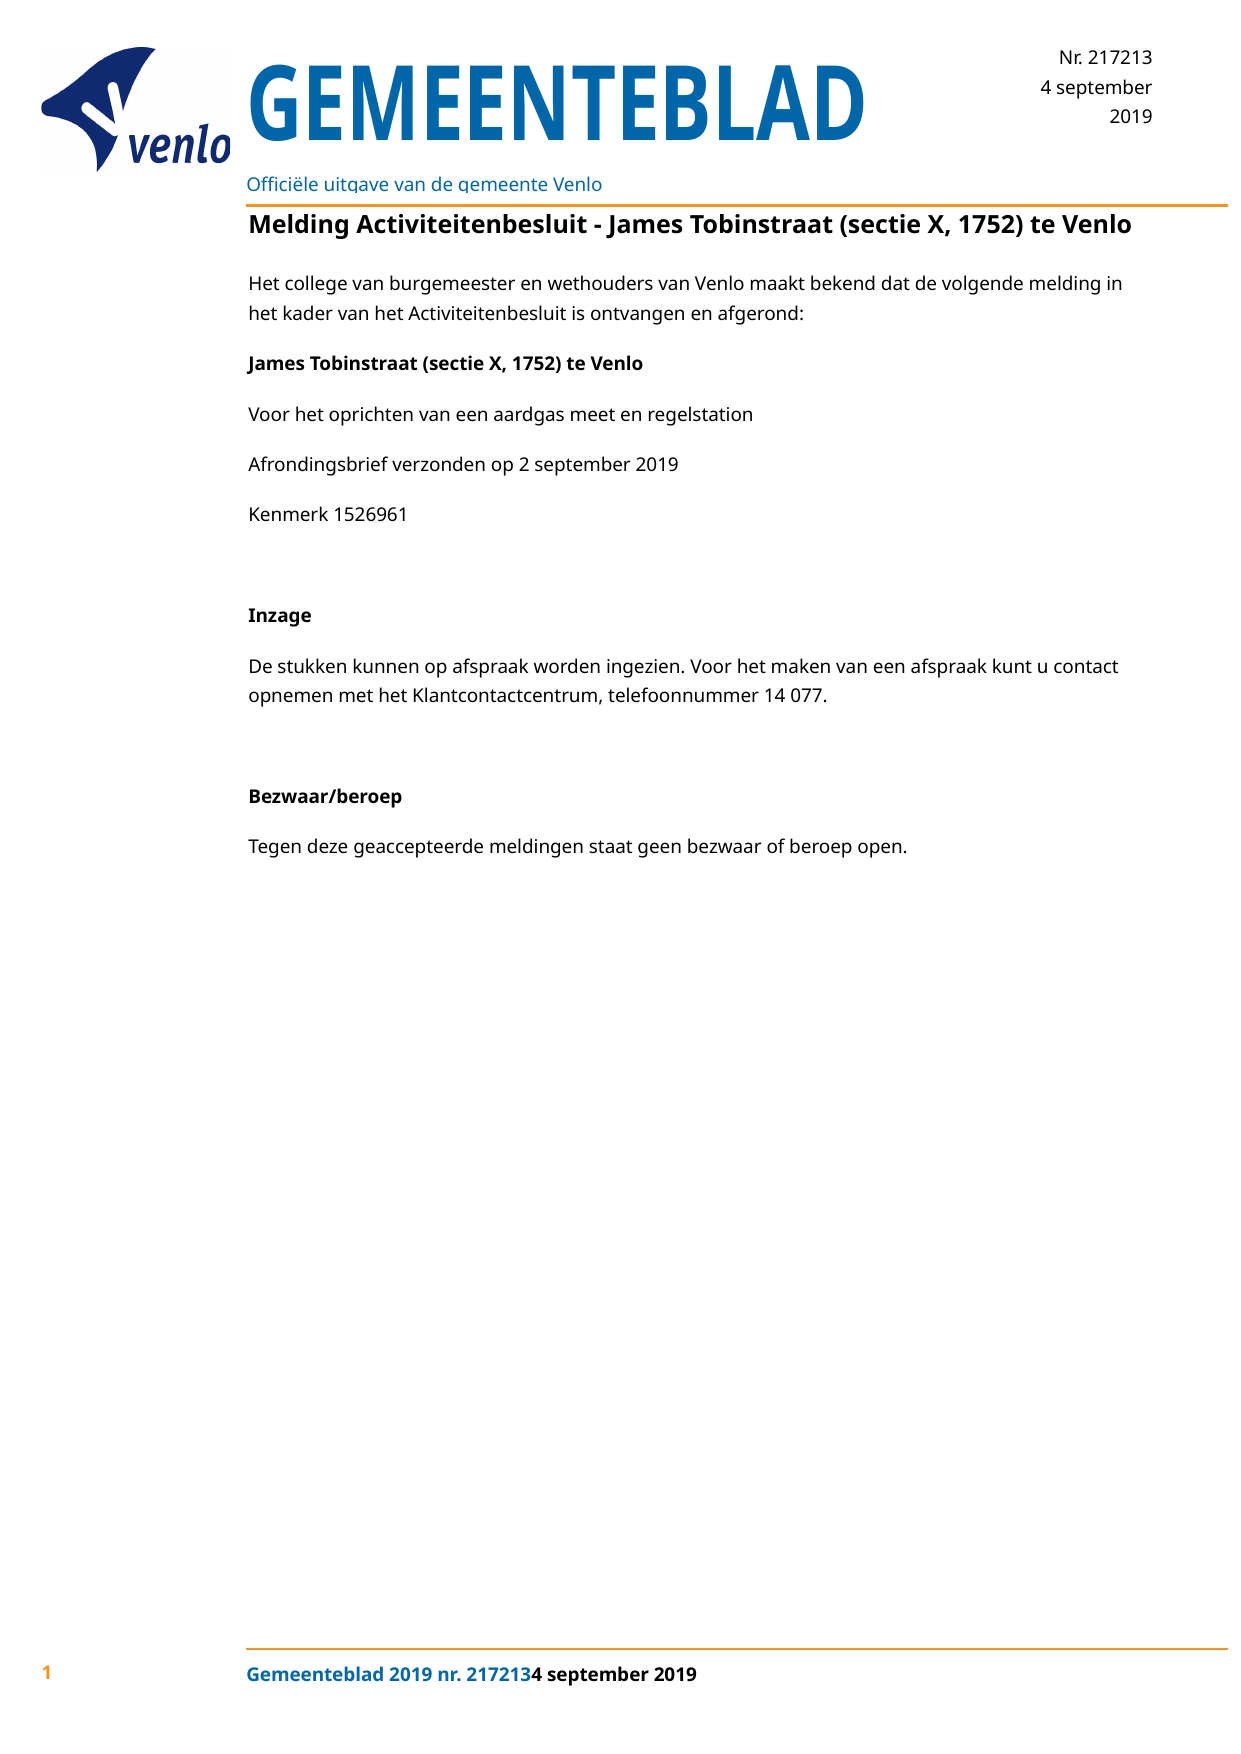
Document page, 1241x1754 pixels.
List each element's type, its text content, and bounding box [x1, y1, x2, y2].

text Kenmerk 1526961 [248, 502, 1152, 527]
text Tegen deze geaccepteerde meldingen staat geen bezwaar of beroep open. [248, 834, 1152, 859]
text Voor het oprichten van een aardgas meet en regelstation [248, 401, 1152, 426]
text Melding Activiteitenbesluit - James Tobinstraat (sectie X, 1752) te Venlo [248, 207, 1152, 241]
picture [41, 47, 231, 172]
text Inzage [248, 602, 1152, 628]
text Het college van burgemeester en wethouders van Venlo maakt bekend dat de volgende melding in het kader van het Activiteitenbesluit is ontvangen en afgerond: [248, 270, 1152, 326]
text Bezwaar/beroep [248, 783, 1152, 809]
text De stukken kunnen op afspraak worden ingezien. Voor het maken van een afspraak kunt u contact opnemen met het Klantcontactcentrum, telefoonnummer 14 077. [248, 653, 1152, 708]
text Afrondingsbrief verzonden op 2 september 2019 [248, 451, 1152, 477]
text James Tobinstraat (sectie X, 1752) te Venlo [248, 350, 1152, 376]
